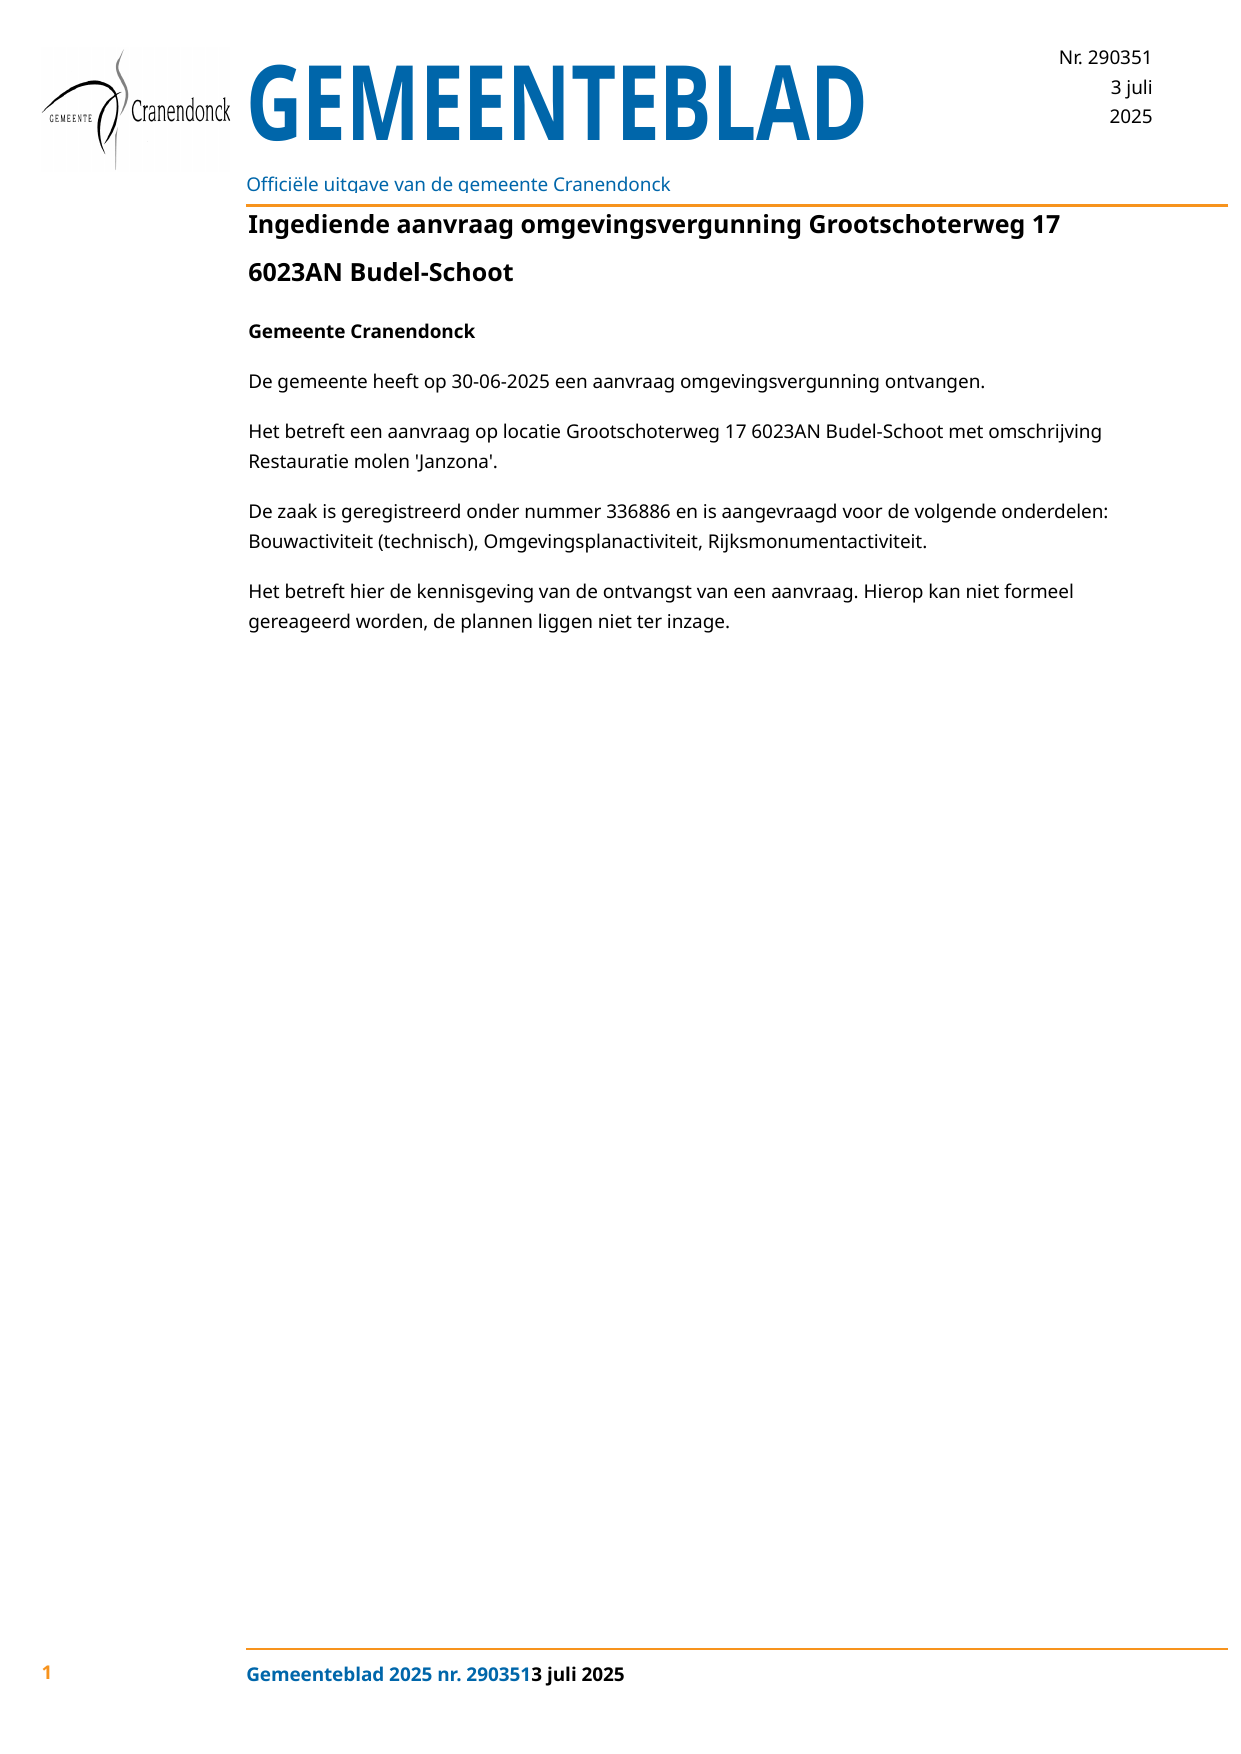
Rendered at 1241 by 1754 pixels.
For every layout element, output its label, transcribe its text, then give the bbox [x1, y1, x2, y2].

picture [41, 47, 231, 172]
text De gemeente heeft op 30-06-2025 een aanvraag omgevingsvergunning ontvangen. [248, 368, 1152, 394]
text Het betreft hier de kennisgeving van de ontvangst van een aanvraag. Hierop kan niet formeel gereageerd worden, de plannen liggen niet ter inzage. [248, 579, 1152, 634]
text Gemeente Cranendonck [248, 318, 1152, 344]
text De zaak is geregistreerd onder nummer 336886 en is aangevraagd voor de volgende onderdelen: Bouwactiviteit (technisch), Omgevingsplanactiviteit, Rijksmonumentactiviteit. [248, 499, 1152, 554]
text Ingediende aanvraag omgevingsvergunning Grootschoterweg 17 6023AN Budel-Schoot [248, 207, 1152, 288]
text Het betreft een aanvraag op locatie Grootschoterweg 17 6023AN Budel-Schoot met omschrijving Restauratie molen 'Janzona'. [248, 419, 1152, 474]
